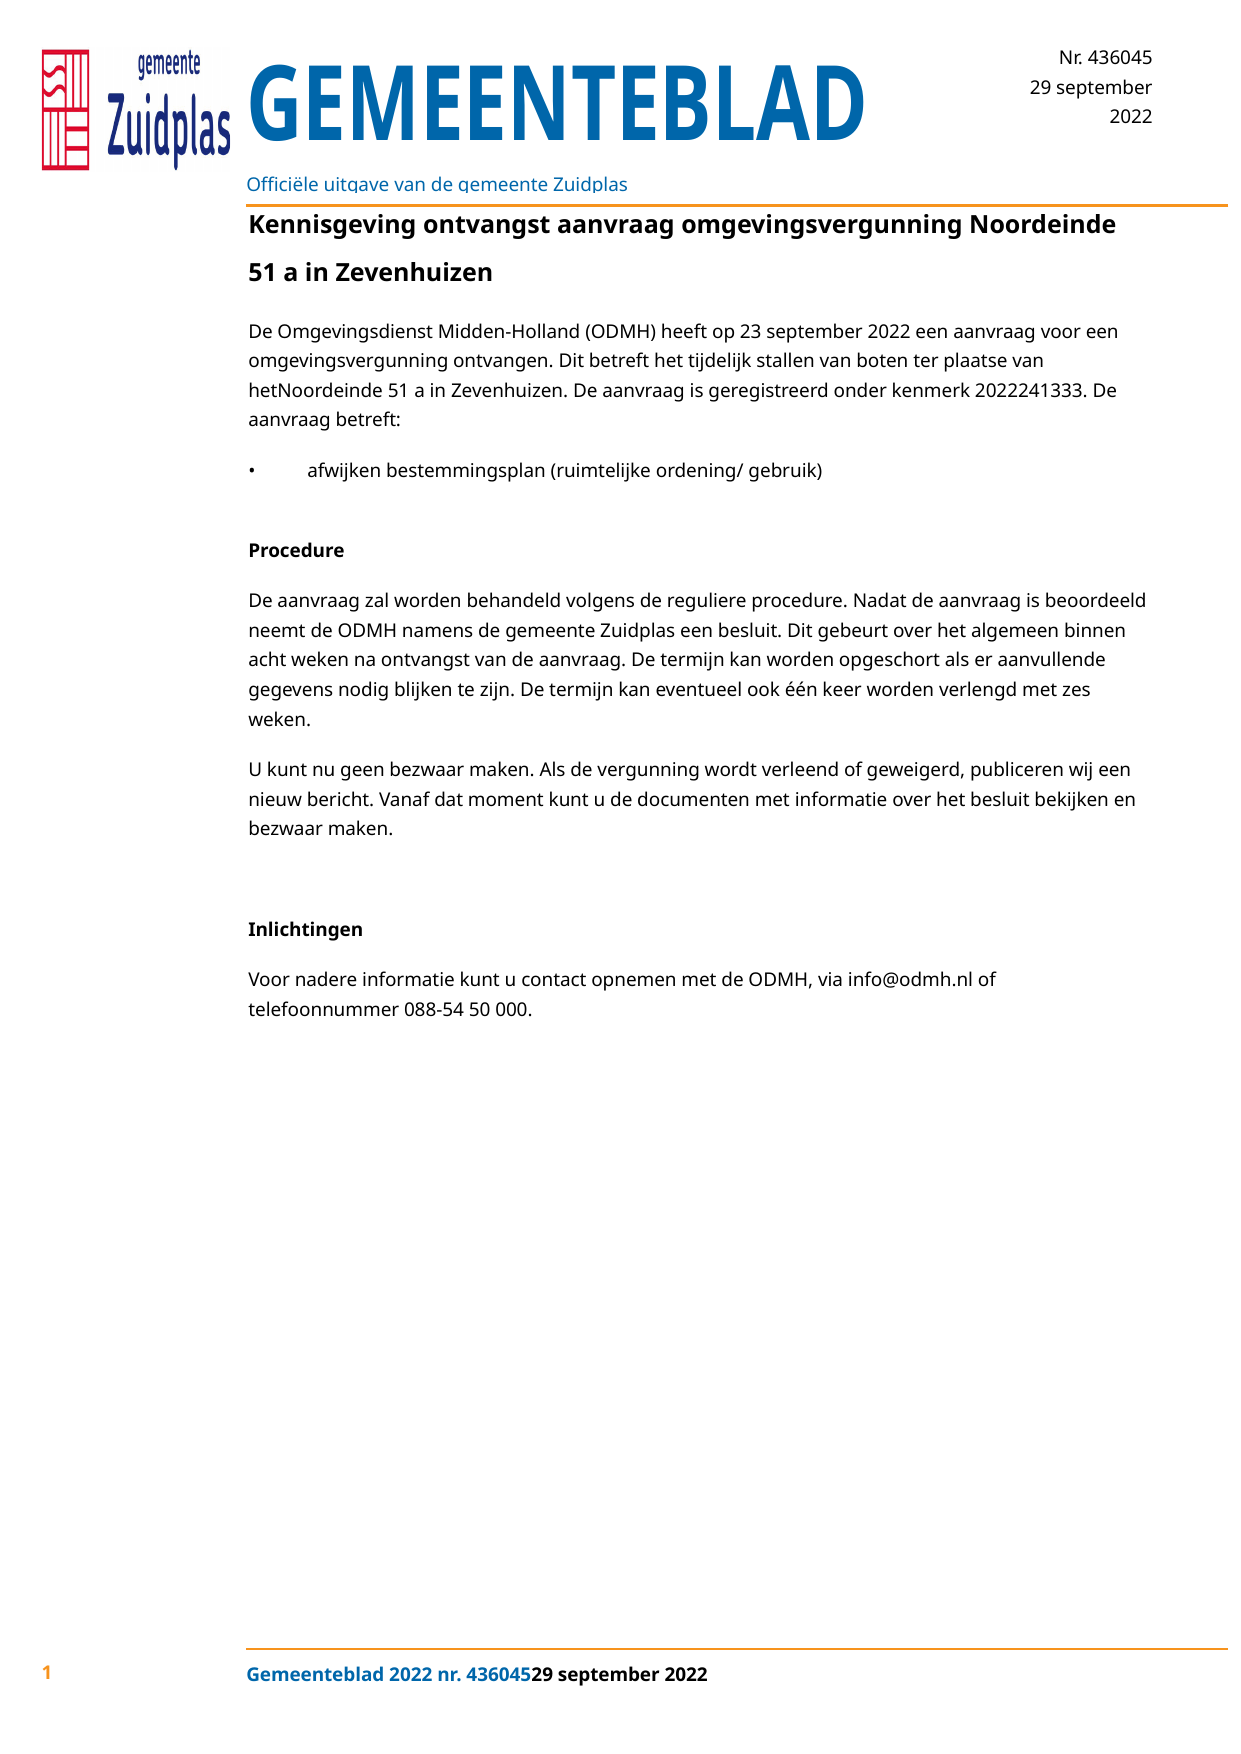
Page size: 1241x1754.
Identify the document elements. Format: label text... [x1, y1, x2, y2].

text Kennisgeving ontvangst aanvraag omgevingsvergunning Noordeinde 51 a in Zevenhuizen [248, 207, 1152, 288]
text Voor nadere informatie kunt u contact opnemen met de ODMH, via info@odmh.nl of telefoonnummer 088-54 50 000. [248, 967, 1152, 1022]
text De Omgevingsdienst Midden-Holland (ODMH) heeft op 23 september 2022 een aanvraag voor een omgevingsvergunning ontvangen. Dit betreft het tijdelijk stallen van boten ter plaatse van hetNoordeinde 51 a in Zevenhuizen. De aanvraag is geregistreerd onder kenmerk 2022241333. De aanvraag betreft: [248, 318, 1152, 432]
text De aanvraag zal worden behandeld volgens de reguliere procedure. Nadat de aanvraag is beoordeeld neemt de ODMH namens de gemeente Zuidplas een besluit. Dit gebeurt over het algemeen binnen acht weken na ontvangst van de aanvraag. De termijn kan worden opgeschort als er aanvullende gegevens nodig blijken te zijn. De termijn kan eventueel ook één keer worden verlengd met zes weken. [248, 587, 1152, 732]
picture [41, 47, 231, 172]
text U kunt nu geen bezwaar maken. Als de vergunning wordt verleend of geweigerd, publiceren wij een nieuw bericht. Vanaf dat moment kunt u de documenten met informatie over het besluit bekijken en bezwaar maken. [248, 756, 1152, 841]
list afwijken bestemmingsplan (ruimtelijke ordening/ gebruik) [248, 457, 1152, 483]
text Inlichtingen [248, 916, 1152, 942]
text Procedure [248, 537, 1152, 563]
